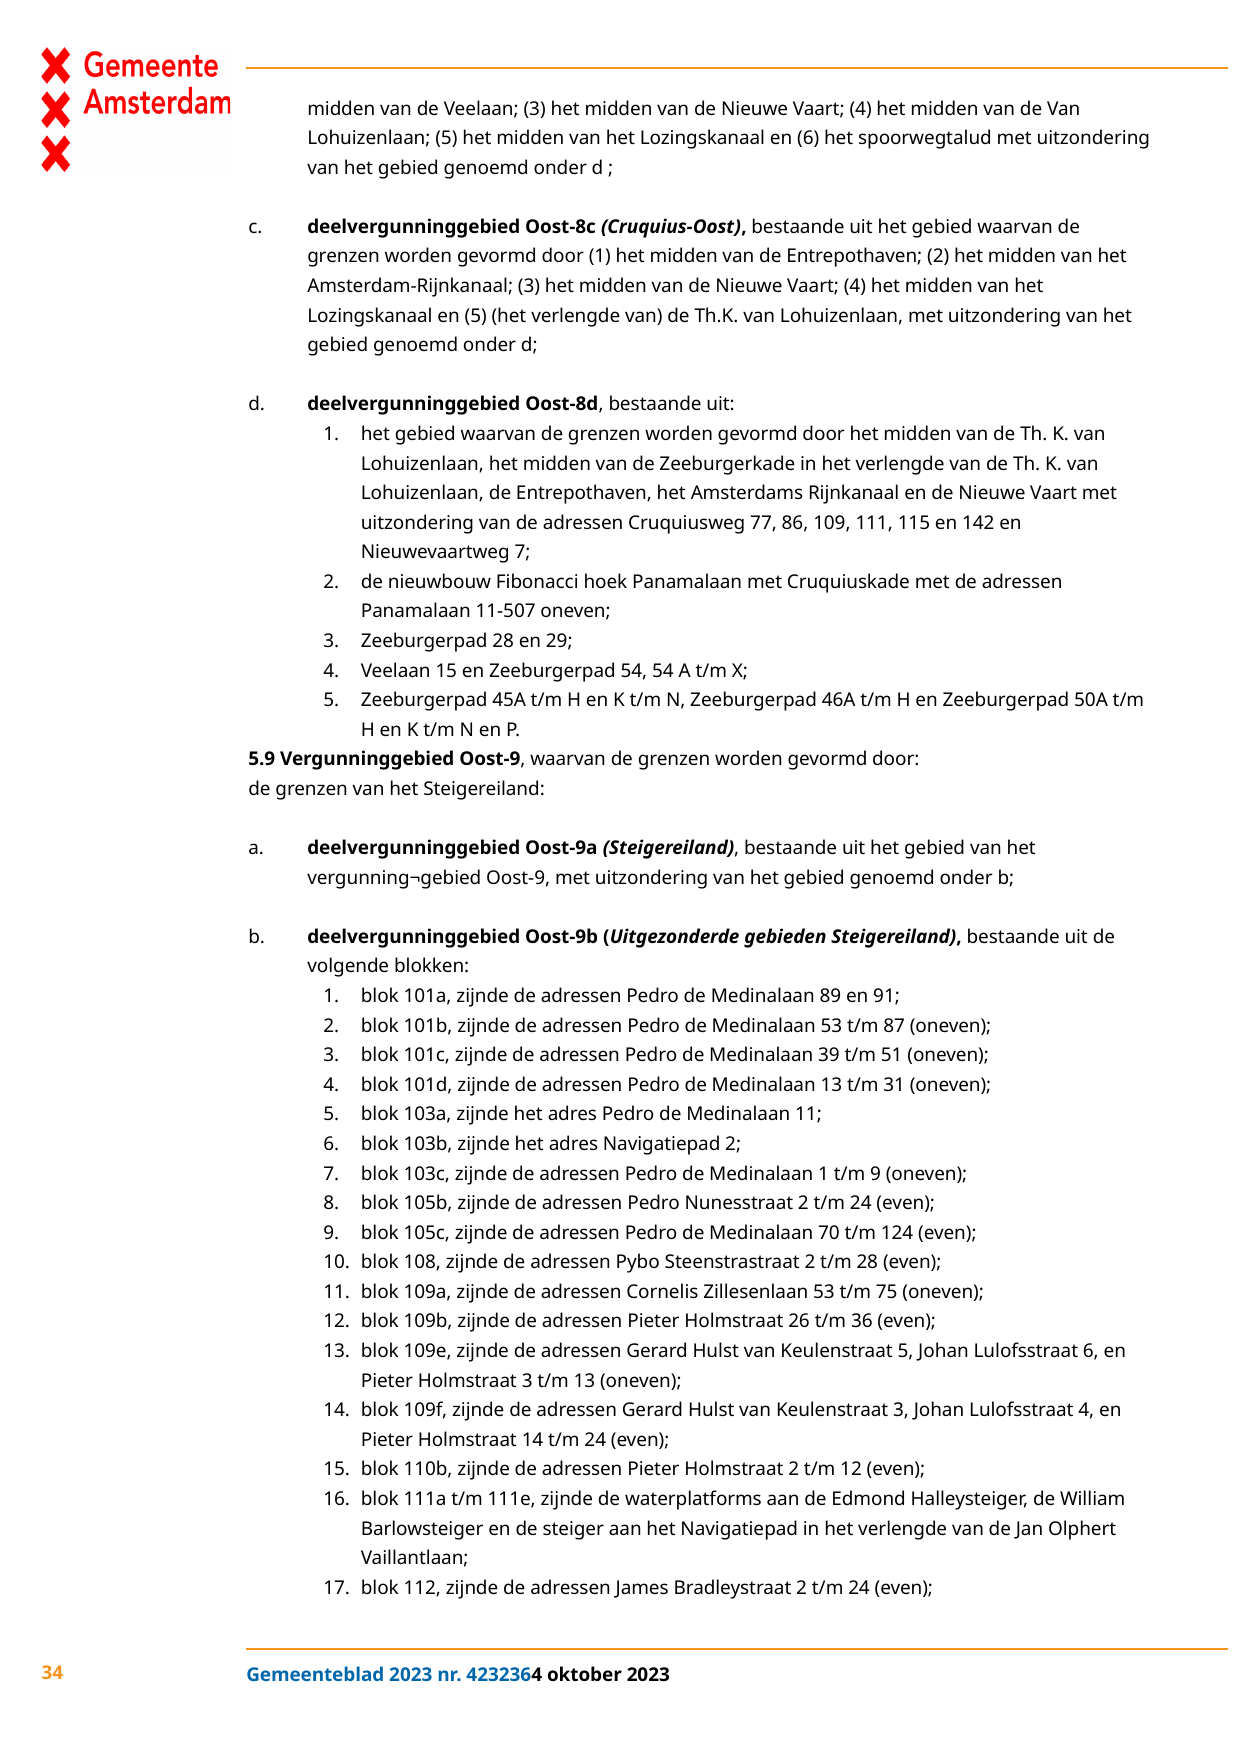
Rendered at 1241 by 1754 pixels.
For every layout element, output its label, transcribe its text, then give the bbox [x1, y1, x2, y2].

list blok 103c, zijnde de adressen Pedro de Medinalaan 1 t/m 9 (oneven); [323, 1160, 1152, 1186]
list blok 109b, zijnde de adressen Pieter Holmstraat 26 t/m 36 (even); [323, 1308, 1152, 1333]
list deelvergunninggebied Oost-8d, bestaande uit: [248, 391, 1152, 416]
text 5.9 Vergunninggebied Oost-9, waarvan de grenzen worden gevormd door: [248, 746, 1152, 771]
list blok 111a t/m 111e, zijnde de waterplatforms aan de Edmond Halleysteiger, de William Barlowsteiger en de steiger aan het Navigatiepad in het verlengde van de Jan Olphert Vaillantlaan; [323, 1485, 1152, 1570]
list het gebied waarvan de grenzen worden gevormd door het midden van de Th. K. van Lohuizenlaan, het midden van de Zeeburgerkade in het verlengde van de Th. K. van Lohuizenlaan, de Entrepothaven, het Amsterdams Rijnkanaal en de Nieuwe Vaart met uitzondering van de adressen Cruquiusweg 77, 86, 109, 111, 115 en 142 en Nieuwevaartweg 7; [323, 420, 1152, 564]
list midden van de Veelaan; (3) het midden van de Nieuwe Vaart; (4) het midden van de Van Lohuizenlaan; (5) het midden van het Lozingskanaal en (6) het spoorwegtalud met uitzondering van het gebied genoemd onder d ; [248, 95, 1152, 180]
list blok 101b, zijnde de adressen Pedro de Medinalaan 53 t/m 87 (oneven); [323, 1012, 1152, 1038]
text de grenzen van het Steigereiland: [248, 775, 1152, 801]
list blok 103b, zijnde het adres Navigatiepad 2; [323, 1130, 1152, 1156]
list deelvergunninggebied Oost-8c (Cruquius-Oost), bestaande uit het gebied waarvan de grenzen worden gevormd door (1) het midden van de Entrepothaven; (2) het midden van het Amsterdam-Rijnkanaal; (3) het midden van de Nieuwe Vaart; (4) het midden van het Lozingskanaal en (5) (het verlengde van) de Th.K. van Lohuizenlaan, met uitzondering van het gebied genoemd onder d; [248, 213, 1152, 357]
list de nieuwbouw Fibonacci hoek Panamalaan met Cruquiuskade met de adressen Panamalaan 11-507 oneven; [323, 568, 1152, 623]
list blok 105c, zijnde de adressen Pedro de Medinalaan 70 t/m 124 (even); [323, 1219, 1152, 1245]
list blok 109e, zijnde de adressen Gerard Hulst van Keulenstraat 5, Johan Lulofsstraat 6, en Pieter Holmstraat 3 t/m 13 (oneven); [323, 1337, 1152, 1393]
list blok 103a, zijnde het adres Pedro de Medinalaan 11; [323, 1101, 1152, 1126]
list blok 101a, zijnde de adressen Pedro de Medinalaan 89 en 91; [323, 982, 1152, 1008]
list deelvergunninggebied Oost-9b (Uitgezonderde gebieden Steigereiland), bestaande uit de volgende blokken: [248, 923, 1152, 978]
list blok 101d, zijnde de adressen Pedro de Medinalaan 13 t/m 31 (oneven); [323, 1071, 1152, 1097]
list blok 110b, zijnde de adressen Pieter Holmstraat 2 t/m 12 (even); [323, 1456, 1152, 1481]
list Zeeburgerpad 45A t/m H en K t/m N, Zeeburgerpad 46A t/m H en Zeeburgerpad 50A t/m H en K t/m N en P. [323, 686, 1152, 742]
list blok 108, zijnde de adressen Pybo Steenstrastraat 2 t/m 28 (even); [323, 1248, 1152, 1274]
list blok 112, zijnde de adressen James Bradleystraat 2 t/m 24 (even); [323, 1574, 1152, 1600]
list Zeeburgerpad 28 en 29; [323, 627, 1152, 653]
list blok 109a, zijnde de adressen Cornelis Zillesenlaan 53 t/m 75 (oneven); [323, 1278, 1152, 1304]
list blok 105b, zijnde de adressen Pedro Nunesstraat 2 t/m 24 (even); [323, 1189, 1152, 1215]
list Veelaan 15 en Zeeburgerpad 54, 54 A t/m X; [323, 657, 1152, 683]
list blok 109f, zijnde de adressen Gerard Hulst van Keulenstraat 3, Johan Lulofsstraat 4, en Pieter Holmstraat 14 t/m 24 (even); [323, 1396, 1152, 1452]
list blok 101c, zijnde de adressen Pedro de Medinalaan 39 t/m 51 (oneven); [323, 1041, 1152, 1067]
picture [41, 47, 231, 172]
list deelvergunninggebied Oost-9a (Steigereiland), bestaande uit het gebied van het vergunning¬gebied Oost-9, met uitzondering van het gebied genoemd onder b; [248, 834, 1152, 890]
